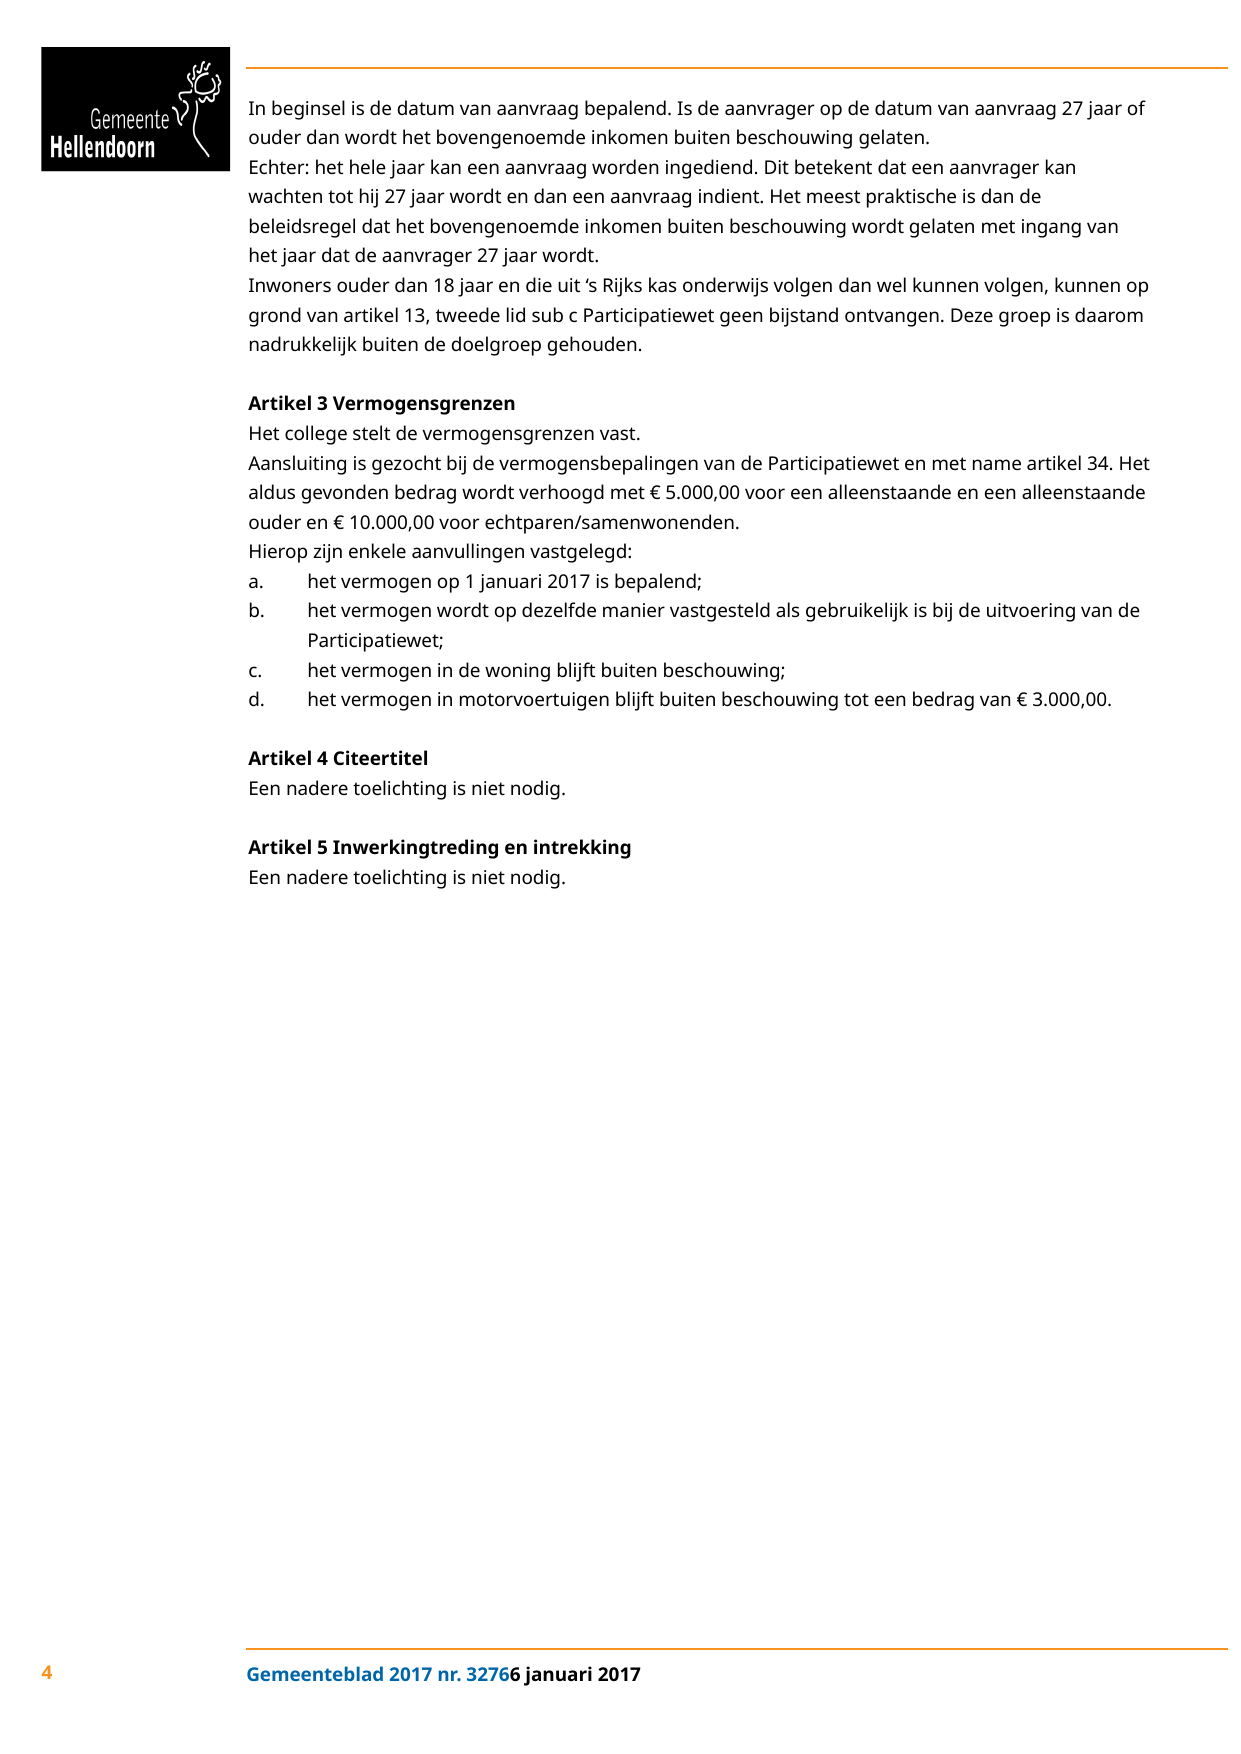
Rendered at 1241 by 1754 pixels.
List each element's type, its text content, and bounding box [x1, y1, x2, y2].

picture [41, 47, 231, 172]
text Artikel 4 Citeertitel [248, 746, 1152, 771]
text Een nadere toelichting is niet nodig. [248, 775, 1152, 801]
text In beginsel is de datum van aanvraag bepalend. Is de aanvrager op de datum van aanvraag 27 jaar of ouder dan wordt het bovengenoemde inkomen buiten beschouwing gelaten. [248, 95, 1152, 150]
text Artikel 5 Inwerkingtreding en intrekking [248, 834, 1152, 860]
text Het college stelt de vermogensgrenzen vast. [248, 420, 1152, 446]
text Aansluiting is gezocht bij de vermogensbepalingen van de Participatiewet en met name artikel 34. Het aldus gevonden bedrag wordt verhoogd met € 5.000,00 voor een alleenstaande en een alleenstaande ouder en € 10.000,00 voor echtparen/samenwonenden. [248, 450, 1152, 535]
text Echter: het hele jaar kan een aanvraag worden ingediend. Dit betekent dat een aanvrager kan wachten tot hij 27 jaar wordt en dan een aanvraag indient. Het meest praktische is dan de beleidsregel dat het bovengenoemde inkomen buiten beschouwing wordt gelaten met ingang van het jaar dat de aanvrager 27 jaar wordt. [248, 154, 1152, 268]
list het vermogen in de woning blijft buiten beschouwing; [248, 657, 1152, 683]
text Hierop zijn enkele aanvullingen vastgelegd: [248, 538, 1152, 564]
list het vermogen wordt op dezelfde manier vastgesteld als gebruikelijk is bij de uitvoering van de Participatiewet; [248, 598, 1152, 653]
text Inwoners ouder dan 18 jaar en die uit ‘s Rijks kas onderwijs volgen dan wel kunnen volgen, kunnen op grond van artikel 13, tweede lid sub c Participatiewet geen bijstand ontvangen. Deze groep is daarom nadrukkelijk buiten de doelgroep gehouden. [248, 272, 1152, 357]
text Een nadere toelichting is niet nodig. [248, 864, 1152, 890]
list het vermogen in motorvoertuigen blijft buiten beschouwing tot een bedrag van € 3.000,00. [248, 686, 1152, 712]
list het vermogen op 1 januari 2017 is bepalend; [248, 568, 1152, 594]
text Artikel 3 Vermogensgrenzen [248, 391, 1152, 416]
